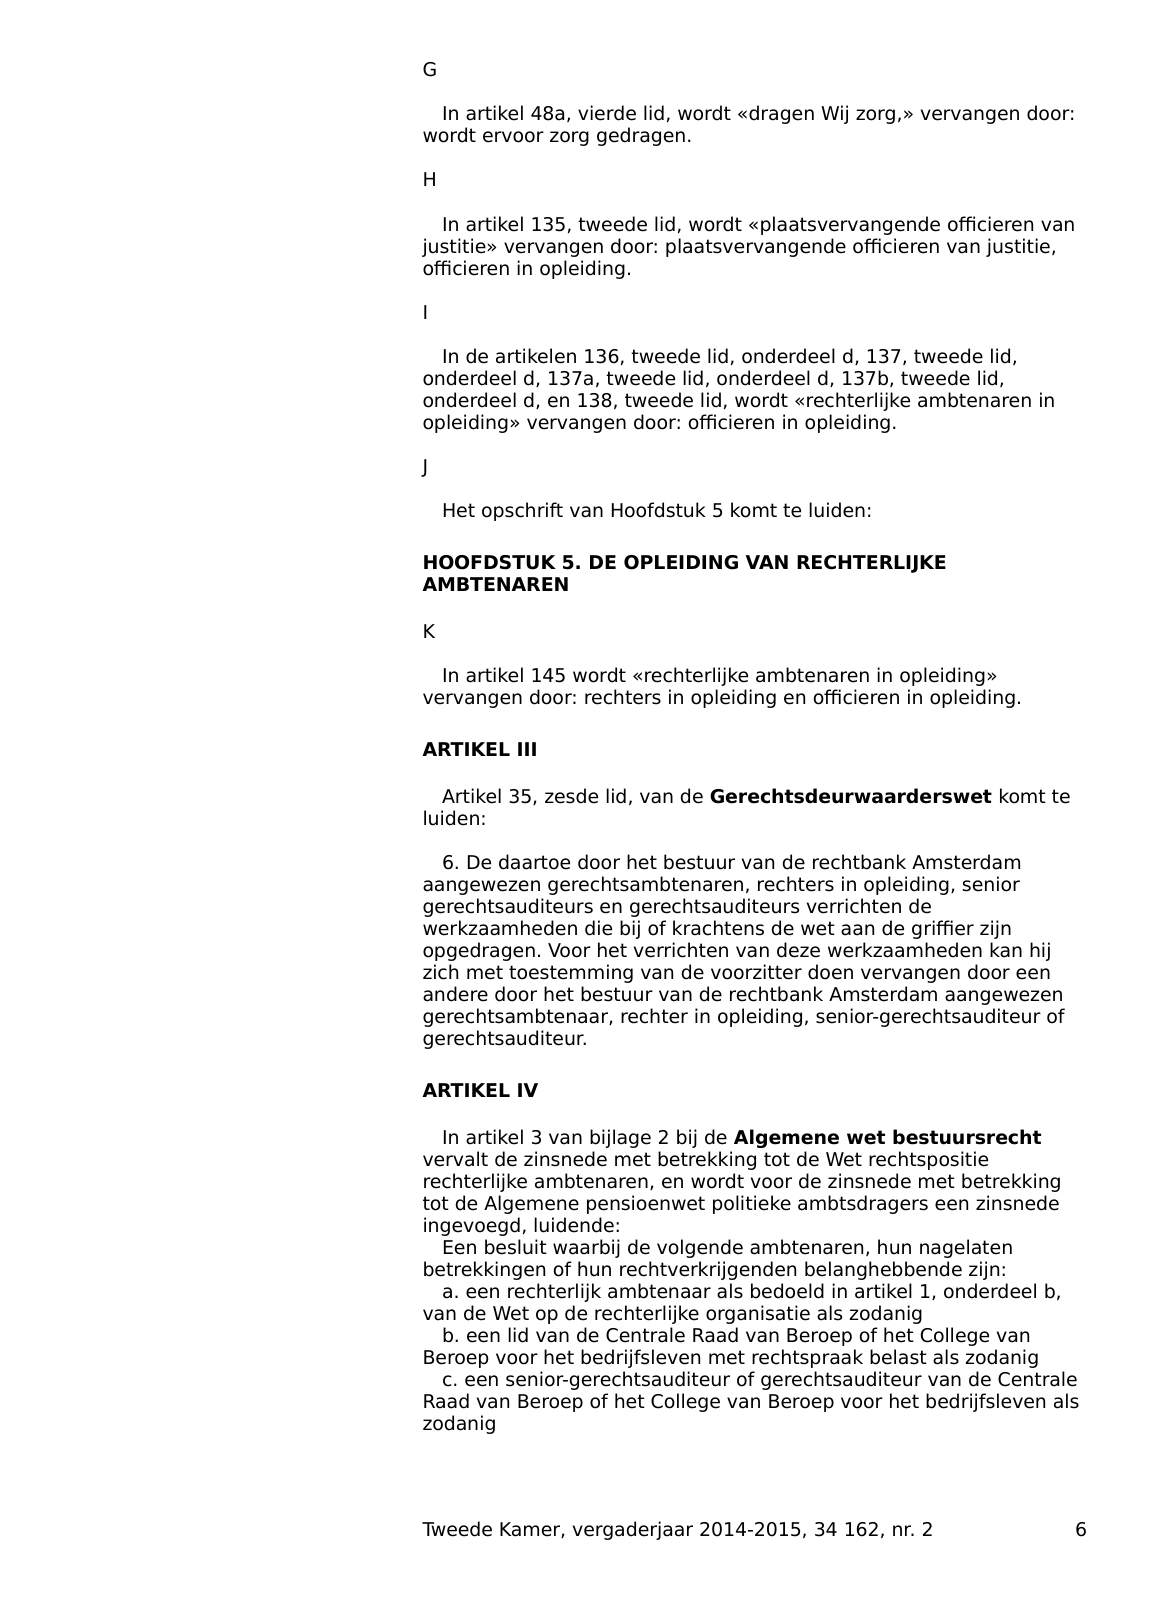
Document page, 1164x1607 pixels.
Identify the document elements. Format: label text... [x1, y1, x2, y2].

text c. een senior-gerechtsauditeur of gerechtsauditeur van de Centrale Raad van Beroep of het College van Beroep voor het bedrijfsleven als zodanig [422, 1369, 1087, 1435]
text G [422, 59, 1087, 81]
text a. een rechterlijk ambtenaar als bedoeld in artikel 1, onderdeel b, van de Wet op de rechterlijke organisatie als zodanig [422, 1281, 1087, 1325]
text b. een lid van de Centrale Raad van Beroep of het College van Beroep voor het bedrijfsleven met rechtspraak belast als zodanig [422, 1325, 1087, 1369]
text K [422, 621, 1087, 643]
text In de artikelen 136, tweede lid, onderdeel d, 137, tweede lid, onderdeel d, 137a, tweede lid, onderdeel d, 137b, tweede lid, onderdeel d, en 138, tweede lid, wordt «rechterlijke ambtenaren in opleiding» vervangen door: officieren in opleiding. [422, 346, 1087, 434]
text Het opschrift van Hoofdstuk 5 komt te luiden: [422, 500, 1087, 522]
subtitle HOOFDSTUK 5. DE OPLEIDING VAN RECHTERLIJKE AMBTENAREN [422, 552, 1087, 596]
text In artikel 3 van bijlage 2 bij de Algemene wet bestuursrecht vervalt de zinsnede met betrekking tot de Wet rechtspositie rechterlijke ambtenaren, en wordt voor de zinsnede met betrekking tot de Algemene pensioenwet politieke ambtsdragers een zinsnede ingevoegd, luidende: [422, 1127, 1087, 1237]
text J [422, 456, 1087, 478]
text In artikel 135, tweede lid, wordt «plaatsvervangende officieren van justitie» vervangen door: plaatsvervangende officieren van justitie, officieren in opleiding. [422, 213, 1087, 279]
subtitle ARTIKEL IV [422, 1080, 1087, 1102]
text Een besluit waarbij de volgende ambtenaren, hun nagelaten betrekkingen of hun rechtverkrijgenden belanghebbende zijn: [422, 1237, 1087, 1281]
text Artikel 35, zesde lid, van de Gerechtsdeurwaarderswet komt te luiden: [422, 786, 1087, 830]
text In artikel 145 wordt «rechterlijke ambtenaren in opleiding» vervangen door: rechters in opleiding en officieren in opleiding. [422, 665, 1087, 709]
text I [422, 302, 1087, 324]
text In artikel 48a, vierde lid, wordt «dragen Wij zorg,» vervangen door: wordt ervoor zorg gedragen. [422, 103, 1087, 147]
subtitle ARTIKEL III [422, 739, 1087, 761]
text H [422, 169, 1087, 191]
text 6. De daartoe door het bestuur van de rechtbank Amsterdam aangewezen gerechtsambtenaren, rechters in opleiding, senior gerechtsauditeurs en gerechtsauditeurs verrichten de werkzaamheden die bij of krachtens de wet aan de griffier zijn opgedragen. Voor het verrichten van deze werkzaamheden kan hij zich met toestemming van de voorzitter doen vervangen door een andere door het bestuur van de rechtbank Amsterdam aangewezen gerechtsambtenaar, rechter in opleiding, senior-gerechtsauditeur of gerechtsauditeur. [422, 852, 1087, 1050]
